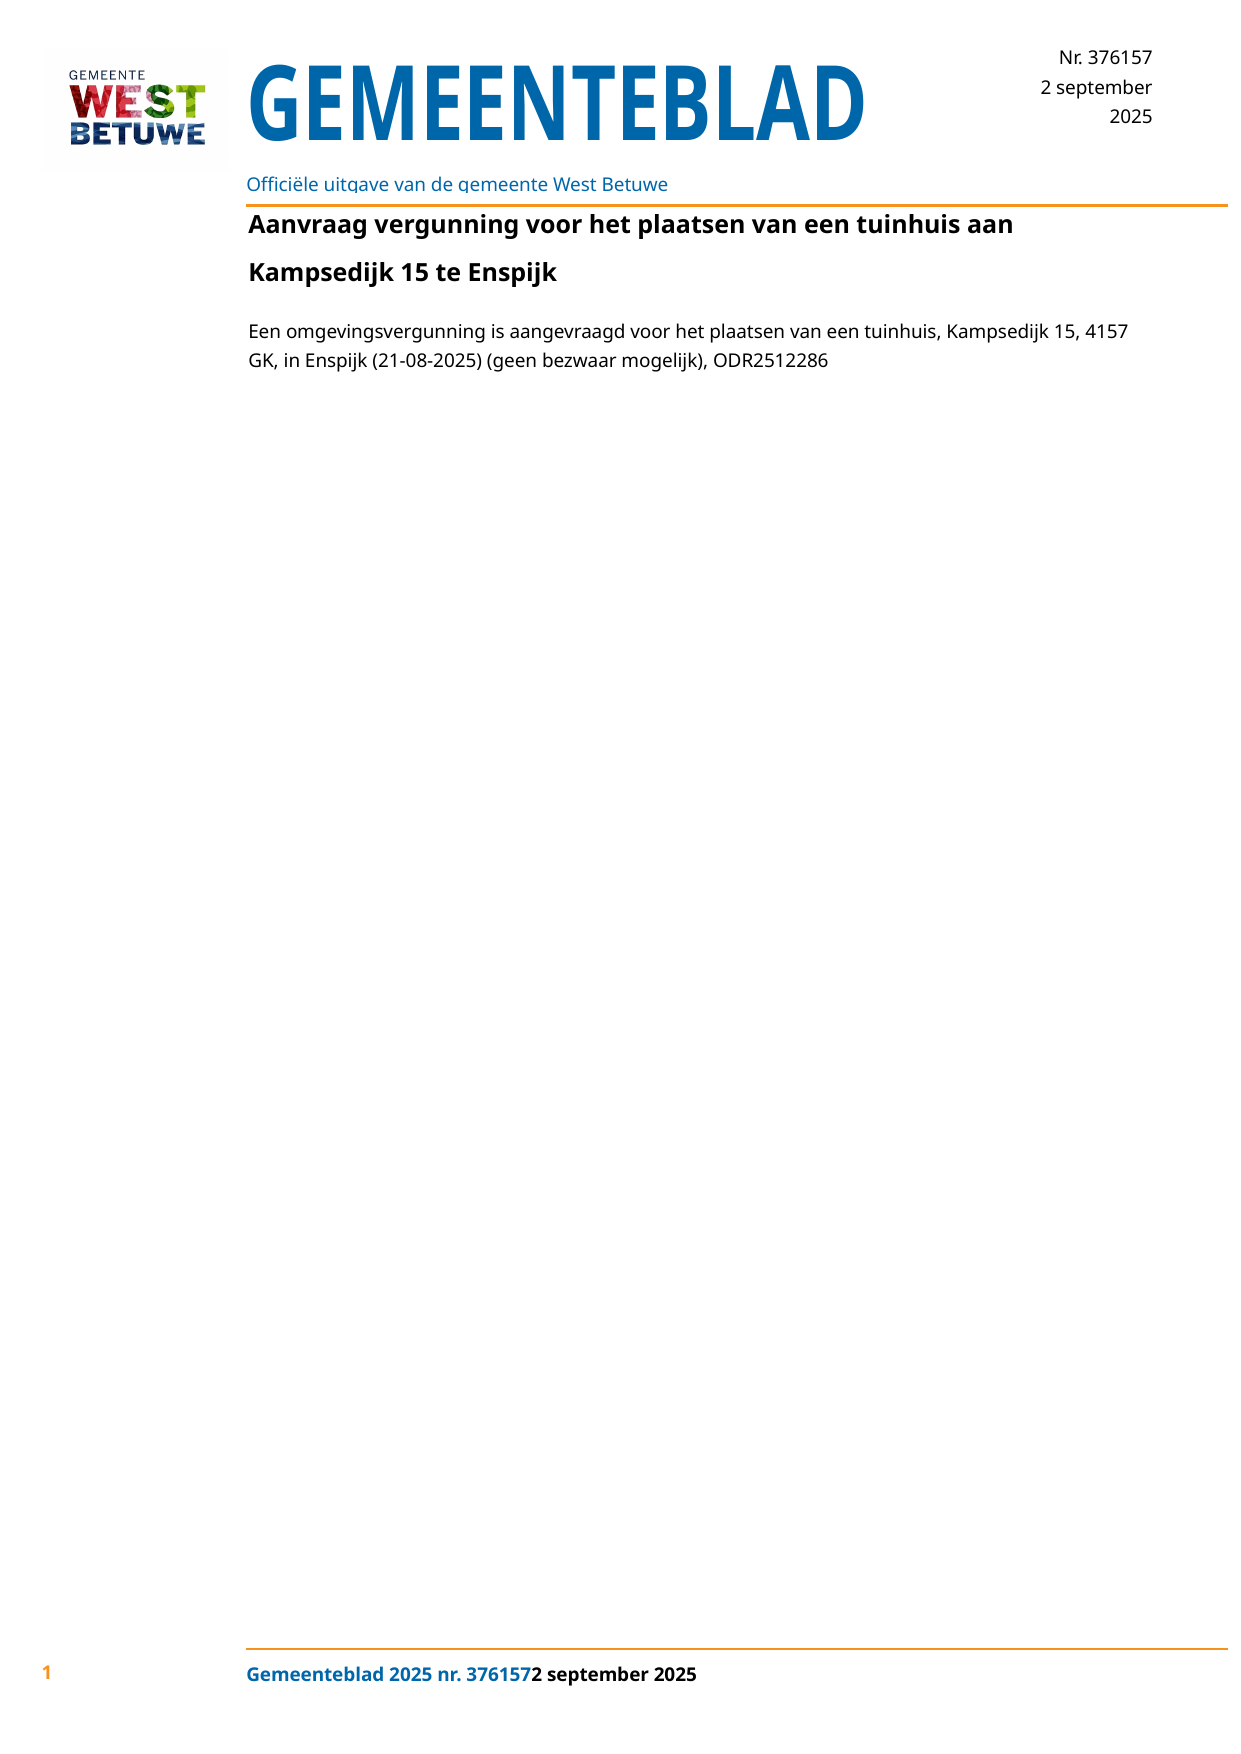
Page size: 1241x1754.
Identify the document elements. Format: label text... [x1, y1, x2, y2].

text Een omgevingsvergunning is aangevraagd voor het plaatsen van een tuinhuis, Kampsedijk 15, 4157 GK, in Enspijk (21-08-2025) (geen bezwaar mogelijk), ODR2512286 [248, 318, 1152, 373]
text Aanvraag vergunning voor het plaatsen van een tuinhuis aan Kampsedijk 15 te Enspijk [248, 207, 1152, 288]
picture [41, 47, 231, 172]
